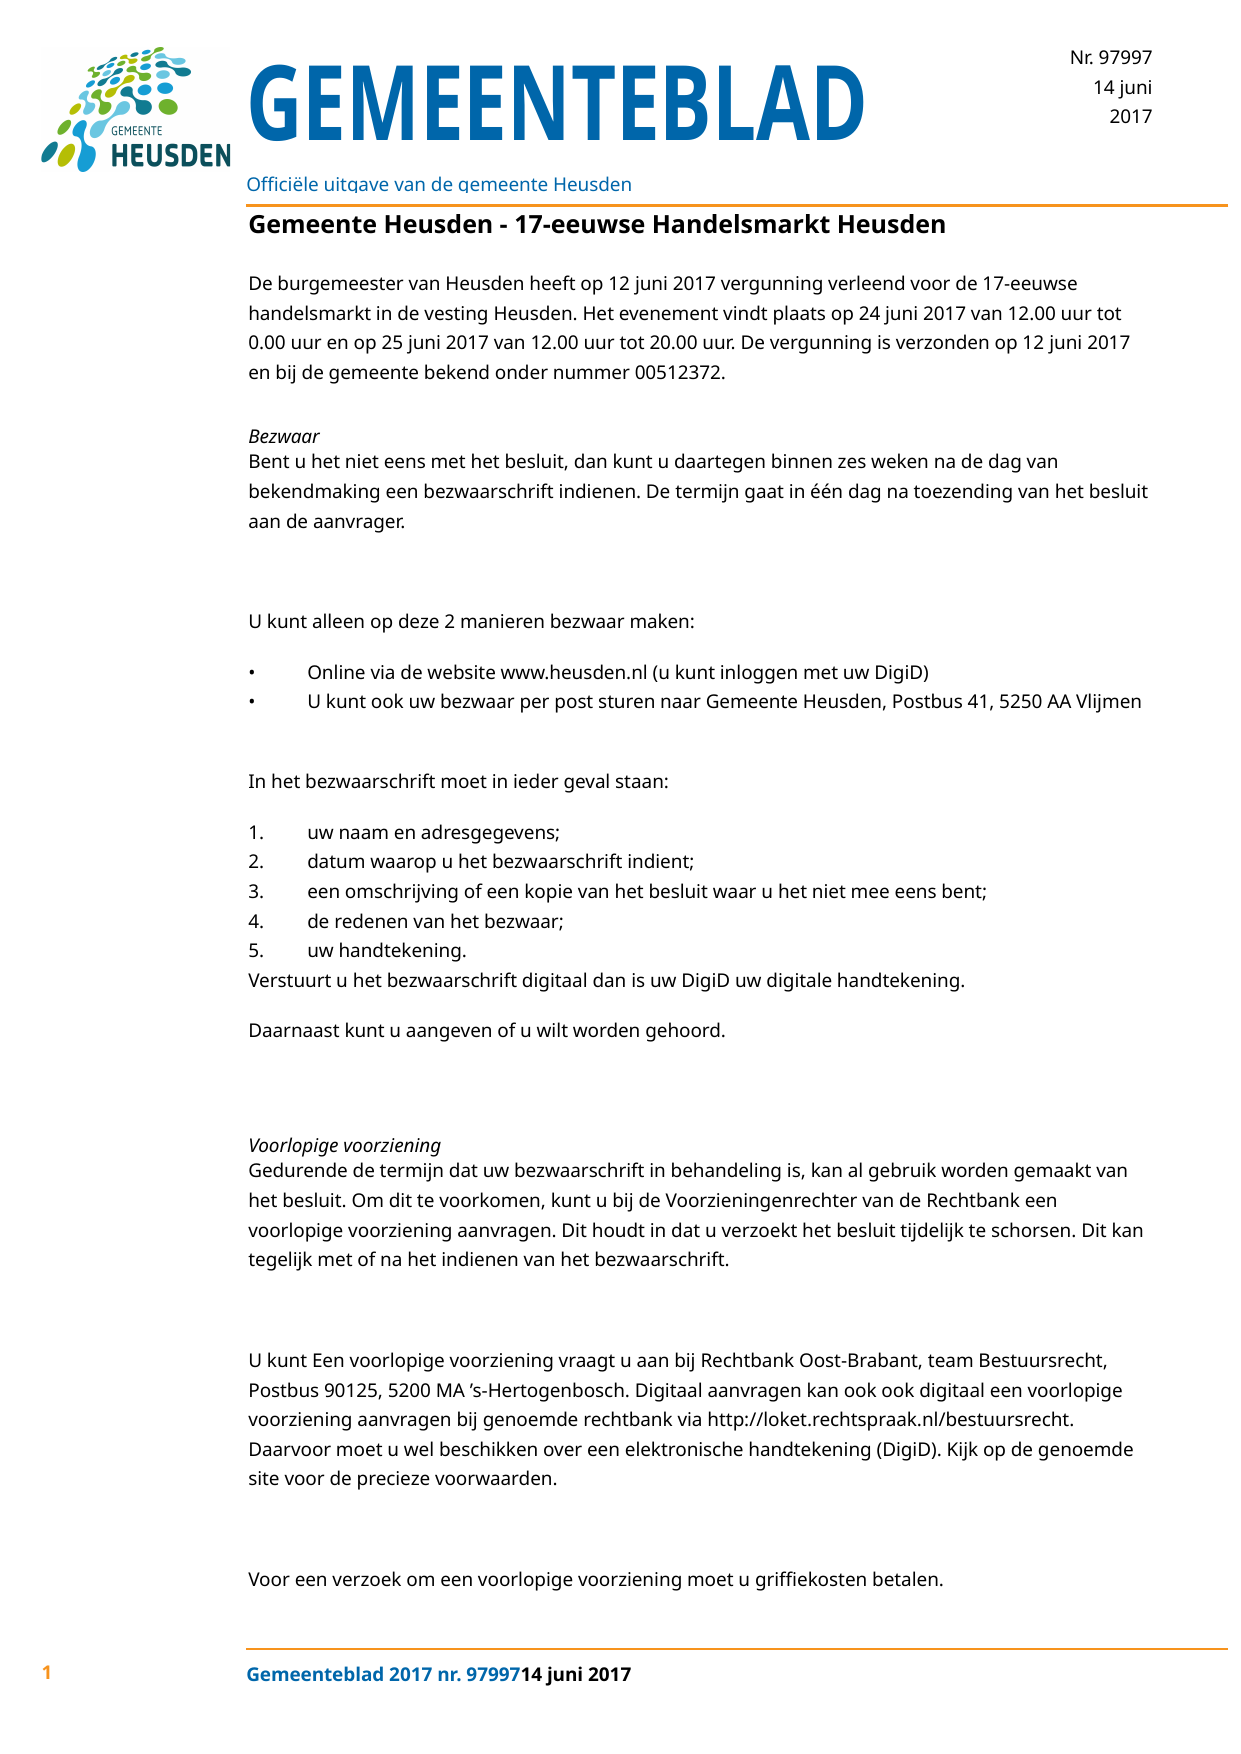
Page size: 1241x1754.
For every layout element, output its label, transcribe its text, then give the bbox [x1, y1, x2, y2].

text Bent u het niet eens met het besluit, dan kunt u daartegen binnen zes weken na de dag van bekendmaking een bezwaarschrift indienen. De termijn gaat in één dag na toezending van het besluit aan de aanvrager. [248, 449, 1152, 534]
text Voorlopige voorziening [248, 1132, 1152, 1158]
list datum waarop u het bezwaarschrift indient; [248, 849, 1152, 874]
text Voor een verzoek om een voorlopige voorziening moet u griffiekosten betalen. [248, 1566, 1152, 1592]
picture [41, 47, 231, 172]
text Gemeente Heusden - 17-eeuwse Handelsmarkt Heusden [248, 207, 1152, 241]
text U kunt Een voorlopige voorziening vraagt u aan bij Rechtbank Oost-Brabant, team Bestuursrecht, Postbus 90125, 5200 MA ’s-Hertogenbosch. Digitaal aanvragen kan ook ook digitaal een voorlopige voorziening aanvragen bij genoemde rechtbank via http://loket.rechtspraak.nl/bestuursrecht. Daarvoor moet u wel beschikken over een elektronische handtekening (DigiD). Kijk op de genoemde site voor de precieze voorwaarden. [248, 1347, 1152, 1491]
list U kunt ook uw bezwaar per post sturen naar Gemeente Heusden, Postbus 41, 5250 AA Vlijmen [248, 689, 1152, 714]
text Daarnaast kunt u aangeven of u wilt worden gehoord. [248, 1017, 1152, 1043]
text De burgemeester van Heusden heeft op 12 juni 2017 vergunning verleend voor de 17-eeuwse handelsmarkt in de vesting Heusden. Het evenement vindt plaats op 24 juni 2017 van 12.00 uur tot 0.00 uur en op 25 juni 2017 van 12.00 uur tot 20.00 uur. De vergunning is verzonden op 12 juni 2017 en bij de gemeente bekend onder nummer 00512372. [248, 270, 1152, 385]
text U kunt alleen op deze 2 manieren bezwaar maken: [248, 609, 1152, 634]
text Verstuurt u het bezwaarschrift digitaal dan is uw DigiD uw digitale handtekening. [248, 967, 1152, 993]
text Bezwaar [248, 423, 1152, 449]
list uw naam en adresgegevens; [248, 819, 1152, 845]
text Gedurende de termijn dat uw bezwaarschrift in behandeling is, kan al gebruik worden gemaakt van het besluit. Om dit te voorkomen, kunt u bij de Voorzieningenrechter van de Rechtbank een voorlopige voorziening aanvragen. Dit houdt in dat u verzoekt het besluit tijdelijk te schorsen. Dit kan tegelijk met of na het indienen van het bezwaarschrift. [248, 1158, 1152, 1272]
list een omschrijving of een kopie van het besluit waar u het niet mee eens bent; [248, 878, 1152, 904]
list Online via de website www.heusden.nl (u kunt inloggen met uw DigiD) [248, 659, 1152, 685]
text In het bezwaarschrift moet in ieder geval staan: [248, 769, 1152, 794]
list de redenen van het bezwaar; [248, 908, 1152, 934]
list uw handtekening. [248, 937, 1152, 963]
